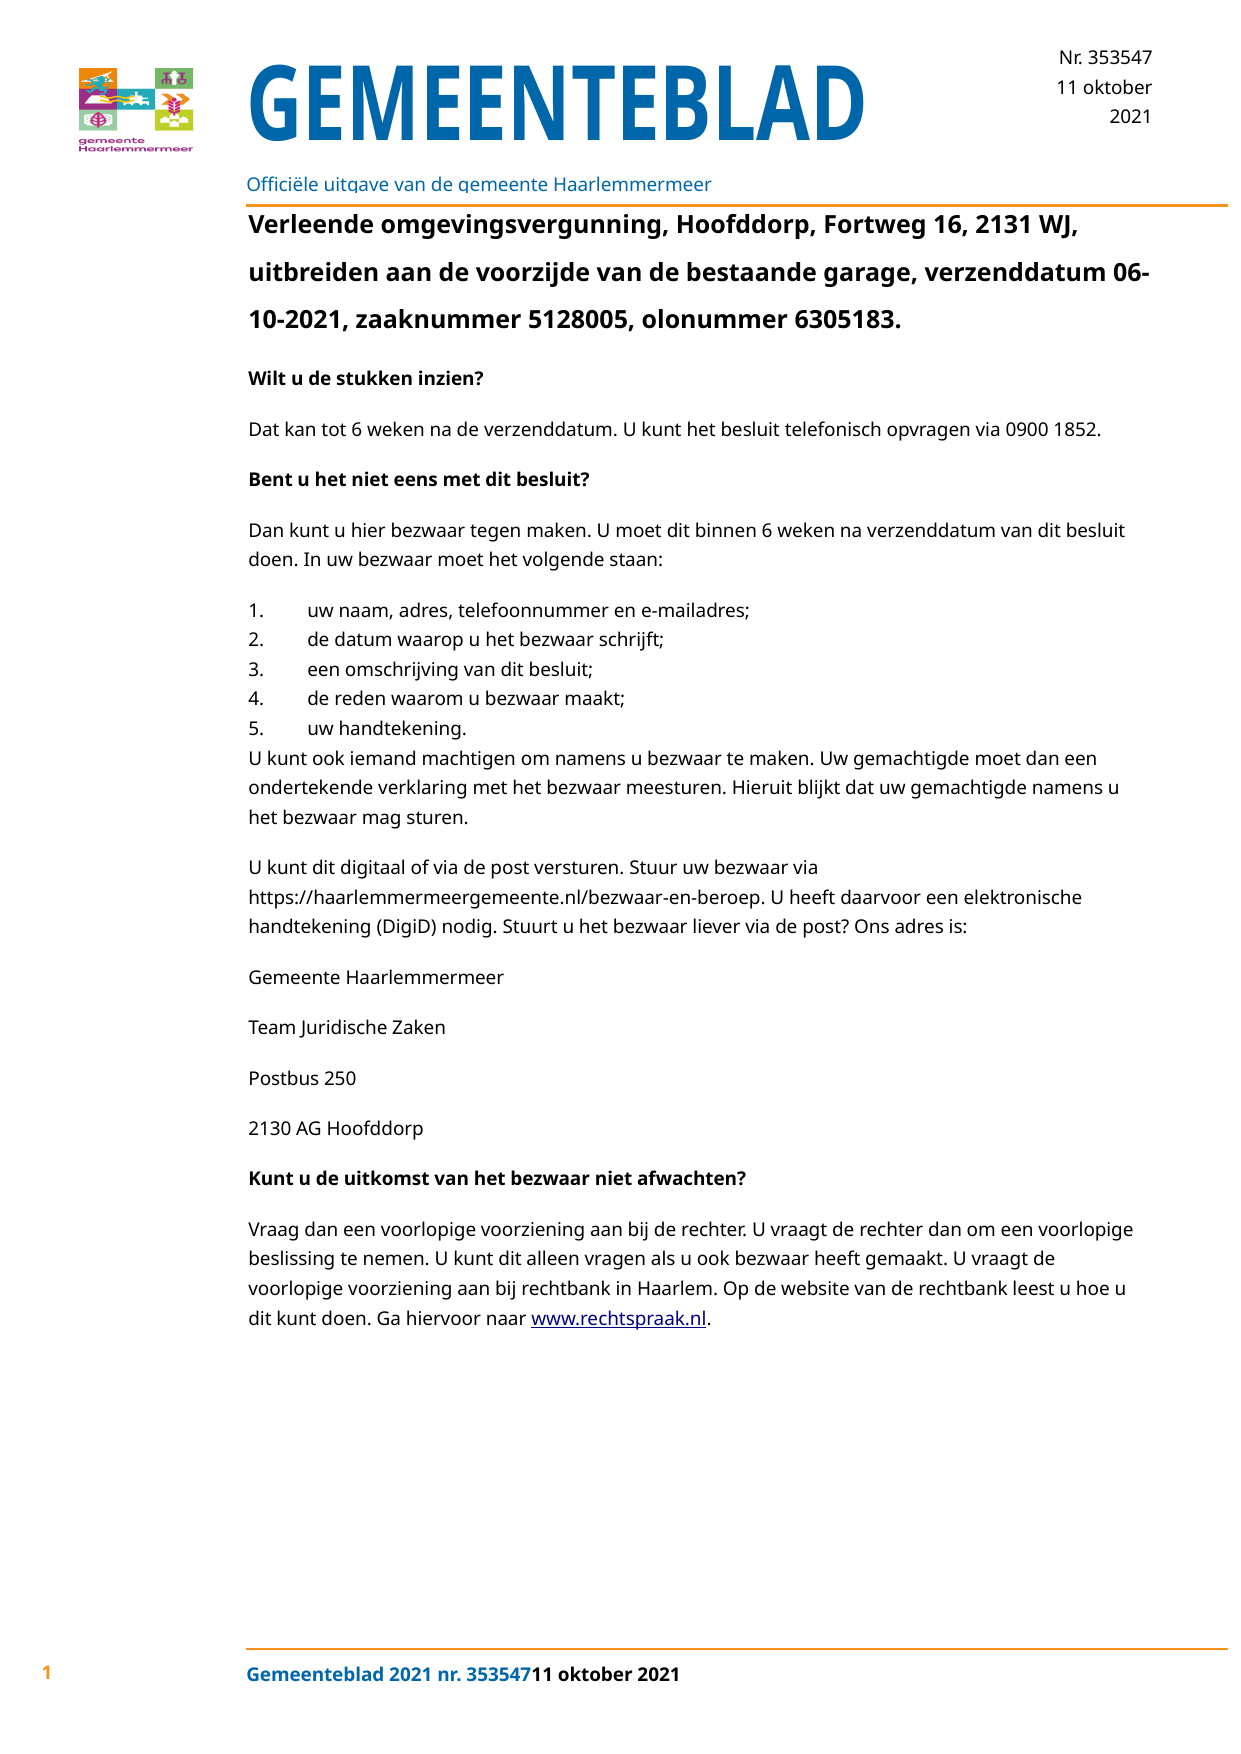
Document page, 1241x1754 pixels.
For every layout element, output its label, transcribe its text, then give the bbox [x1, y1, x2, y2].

text Team Juridische Zaken [248, 1014, 1152, 1040]
text Bent u het niet eens met dit besluit? [248, 466, 1152, 492]
list uw naam, adres, telefoonnummer en e-mailadres; [248, 597, 1152, 622]
list de reden waarom u bezwaar maakt; [248, 686, 1152, 711]
text Postbus 250 [248, 1065, 1152, 1090]
text U kunt dit digitaal of via de post versturen. Stuur uw bezwaar via https://haarlemmermeergemeente.nl/bezwaar-en-beroep. U heeft daarvoor een elektronische handtekening (DigiD) nodig. Stuurt u het bezwaar liever via de post? Ons adres is: [248, 854, 1152, 939]
list uw handtekening. [248, 715, 1152, 741]
text Wilt u de stukken inzien? [248, 366, 1152, 391]
list de datum waarop u het bezwaar schrijft; [248, 626, 1152, 652]
text Kunt u de uitkomst van het bezwaar niet afwachten? [248, 1166, 1152, 1191]
picture [41, 47, 231, 172]
text Verleende omgevingsvergunning, Hoofddorp, Fortweg 16, 2131 WJ, uitbreiden aan de voorzijde van de bestaande garage, verzenddatum 06-10-2021, zaaknummer 5128005, olonummer 6305183. [248, 207, 1152, 336]
text 2130 AG Hoofddorp [248, 1115, 1152, 1141]
text Gemeente Haarlemmermeer [248, 964, 1152, 989]
list een omschrijving van dit besluit; [248, 656, 1152, 682]
text Vraag dan een voorlopige voorziening aan bij de rechter. U vraagt de rechter dan om een voorlopige beslissing te nemen. U kunt dit alleen vragen als u ook bezwaar heeft gemaakt. U vraagt de voorlopige voorziening aan bij rechtbank in Haarlem. Op de website van de rechtbank leest u hoe u dit kunt doen. Ga hiervoor naar www.rechtspraak.nl. [248, 1216, 1152, 1330]
text U kunt ook iemand machtigen om namens u bezwaar te maken. Uw gemachtigde moet dan een ondertekende verklaring met het bezwaar meesturen. Hieruit blijkt dat uw gemachtigde namens u het bezwaar mag sturen. [248, 745, 1152, 829]
text Dat kan tot 6 weken na de verzenddatum. U kunt het besluit telefonisch opvragen via 0900 1852. [248, 416, 1152, 442]
text Dan kunt u hier bezwaar tegen maken. U moet dit binnen 6 weken na verzenddatum van dit besluit doen. In uw bezwaar moet het volgende staan: [248, 517, 1152, 572]
